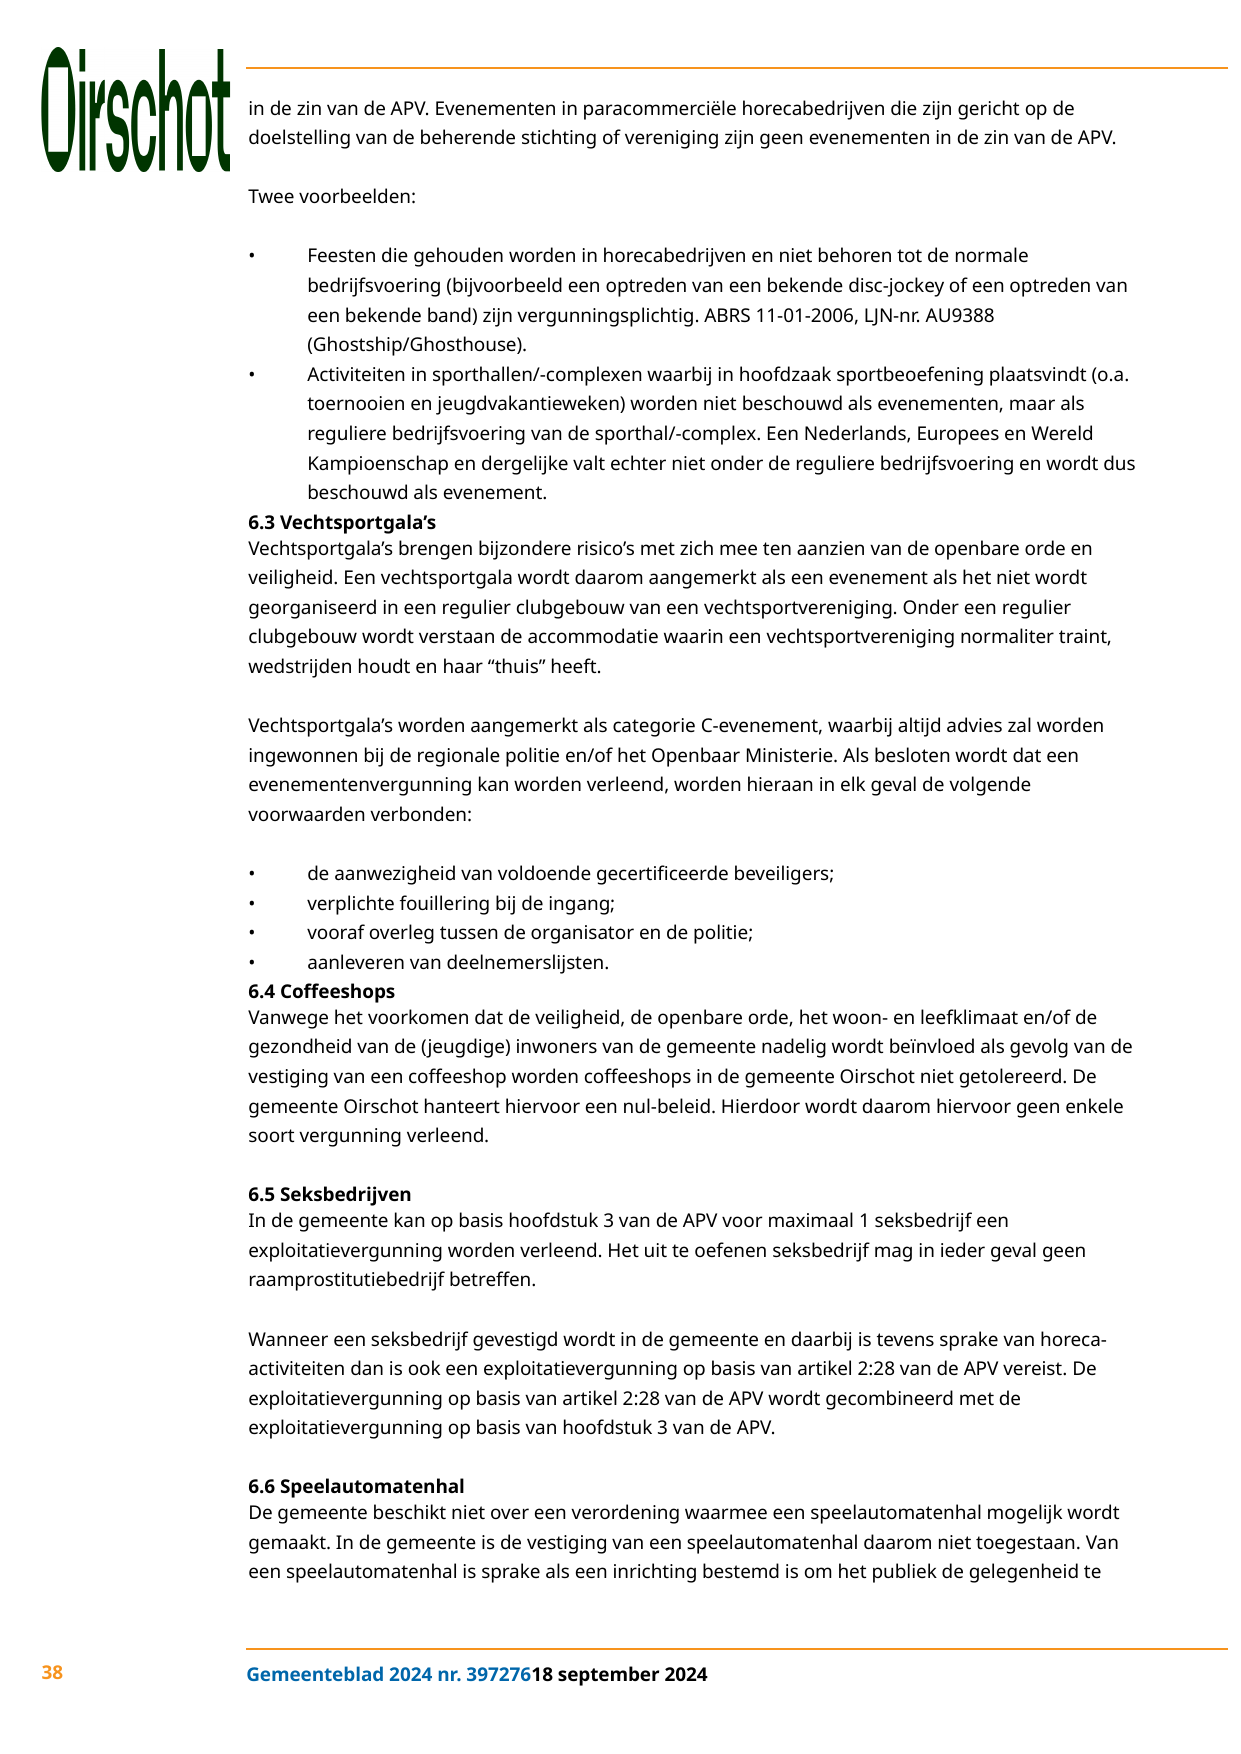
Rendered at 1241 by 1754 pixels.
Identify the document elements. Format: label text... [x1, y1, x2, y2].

text De gemeente beschikt niet over een verordening waarmee een speelautomatenhal mogelijk wordt gemaakt. In de gemeente is de vestiging van een speelautomatenhal daarom niet toegestaan. Van een speelautomatenhal is sprake als een inrichting bestemd is om het publiek de gelegenheid te [248, 1499, 1152, 1584]
text 6.4 Coffeeshops [248, 978, 1152, 1004]
text 6.3 Vechtsportgala’s [248, 509, 1152, 535]
list Activiteiten in sporthallen/-complexen waarbij in hoofdzaak sportbeoefening plaatsvindt (o.a. toernooien en jeugdvakantieweken) worden niet beschouwd als evenementen, maar als reguliere bedrijfsvoering van de sporthal/-complex. Een Nederlands, Europees en Wereld Kampioenschap en dergelijke valt echter niet onder de reguliere bedrijfsvoering en wordt dus beschouwd als evenement. [248, 361, 1152, 505]
picture [41, 47, 231, 172]
text 6.6 Speelautomatenhal [248, 1474, 1152, 1499]
text Wanneer een seksbedrijf gevestigd wordt in de gemeente en daarbij is tevens sprake van horeca-activiteiten dan is ook een exploitatievergunning op basis van artikel 2:28 van de APV vereist. De exploitatievergunning op basis van artikel 2:28 van de APV wordt gecombineerd met de exploitatievergunning op basis van hoofdstuk 3 van de APV. [248, 1326, 1152, 1440]
text Twee voorbeelden: [248, 183, 1152, 209]
text 6.5 Seksbedrijven [248, 1182, 1152, 1207]
text Vechtsportgala’s brengen bijzondere risico’s met zich mee ten aanzien van de openbare orde en veiligheid. Een vechtsportgala wordt daarom aangemerkt als een evenement als het niet wordt georganiseerd in een regulier clubgebouw van een vechtsportvereniging. Onder een regulier clubgebouw wordt verstaan de accommodatie waarin een vechtsportvereniging normaliter traint, wedstrijden houdt en haar “thuis” heeft. [248, 535, 1152, 679]
text Vechtsportgala’s worden aangemerkt als categorie C-evenement, waarbij altijd advies zal worden ingewonnen bij de regionale politie en/of het Openbaar Ministerie. Als besloten wordt dat een evenementenvergunning kan worden verleend, worden hieraan in elk geval de volgende voorwaarden verbonden: [248, 712, 1152, 827]
list vooraf overleg tussen de organisator en de politie; [248, 919, 1152, 945]
list Feesten die gehouden worden in horecabedrijven en niet behoren tot de normale bedrijfsvoering (bijvoorbeeld een optreden van een bekende disc-jockey of een optreden van een bekende band) zijn vergunningsplichtig. ABRS 11-01-2006, LJN-nr. AU9388 (Ghostship/Ghosthouse). [248, 243, 1152, 357]
text In de gemeente kan op basis hoofdstuk 3 van de APV voor maximaal 1 seksbedrijf een exploitatievergunning worden verleend. Het uit te oefenen seksbedrijf mag in ieder geval geen raamprostitutiebedrijf betreffen. [248, 1207, 1152, 1292]
list verplichte fouillering bij de ingang; [248, 890, 1152, 915]
text Vanwege het voorkomen dat de veiligheid, de openbare orde, het woon- en leefklimaat en/of de gezondheid van de (jeugdige) inwoners van de gemeente nadelig wordt beïnvloed als gevolg van de vestiging van een coffeeshop worden coffeeshops in de gemeente Oirschot niet getolereerd. De gemeente Oirschot hanteert hiervoor een nul-beleid. Hierdoor wordt daarom hiervoor geen enkele soort vergunning verleend. [248, 1004, 1152, 1148]
list de aanwezigheid van voldoende gecertificeerde beveiligers; [248, 860, 1152, 886]
text in de zin van de APV. Evenementen in paracommerciële horecabedrijven die zijn gericht op de doelstelling van de beherende stichting of vereniging zijn geen evenementen in de zin van de APV. [248, 95, 1152, 150]
list aanleveren van deelnemerslijsten. [248, 949, 1152, 974]
